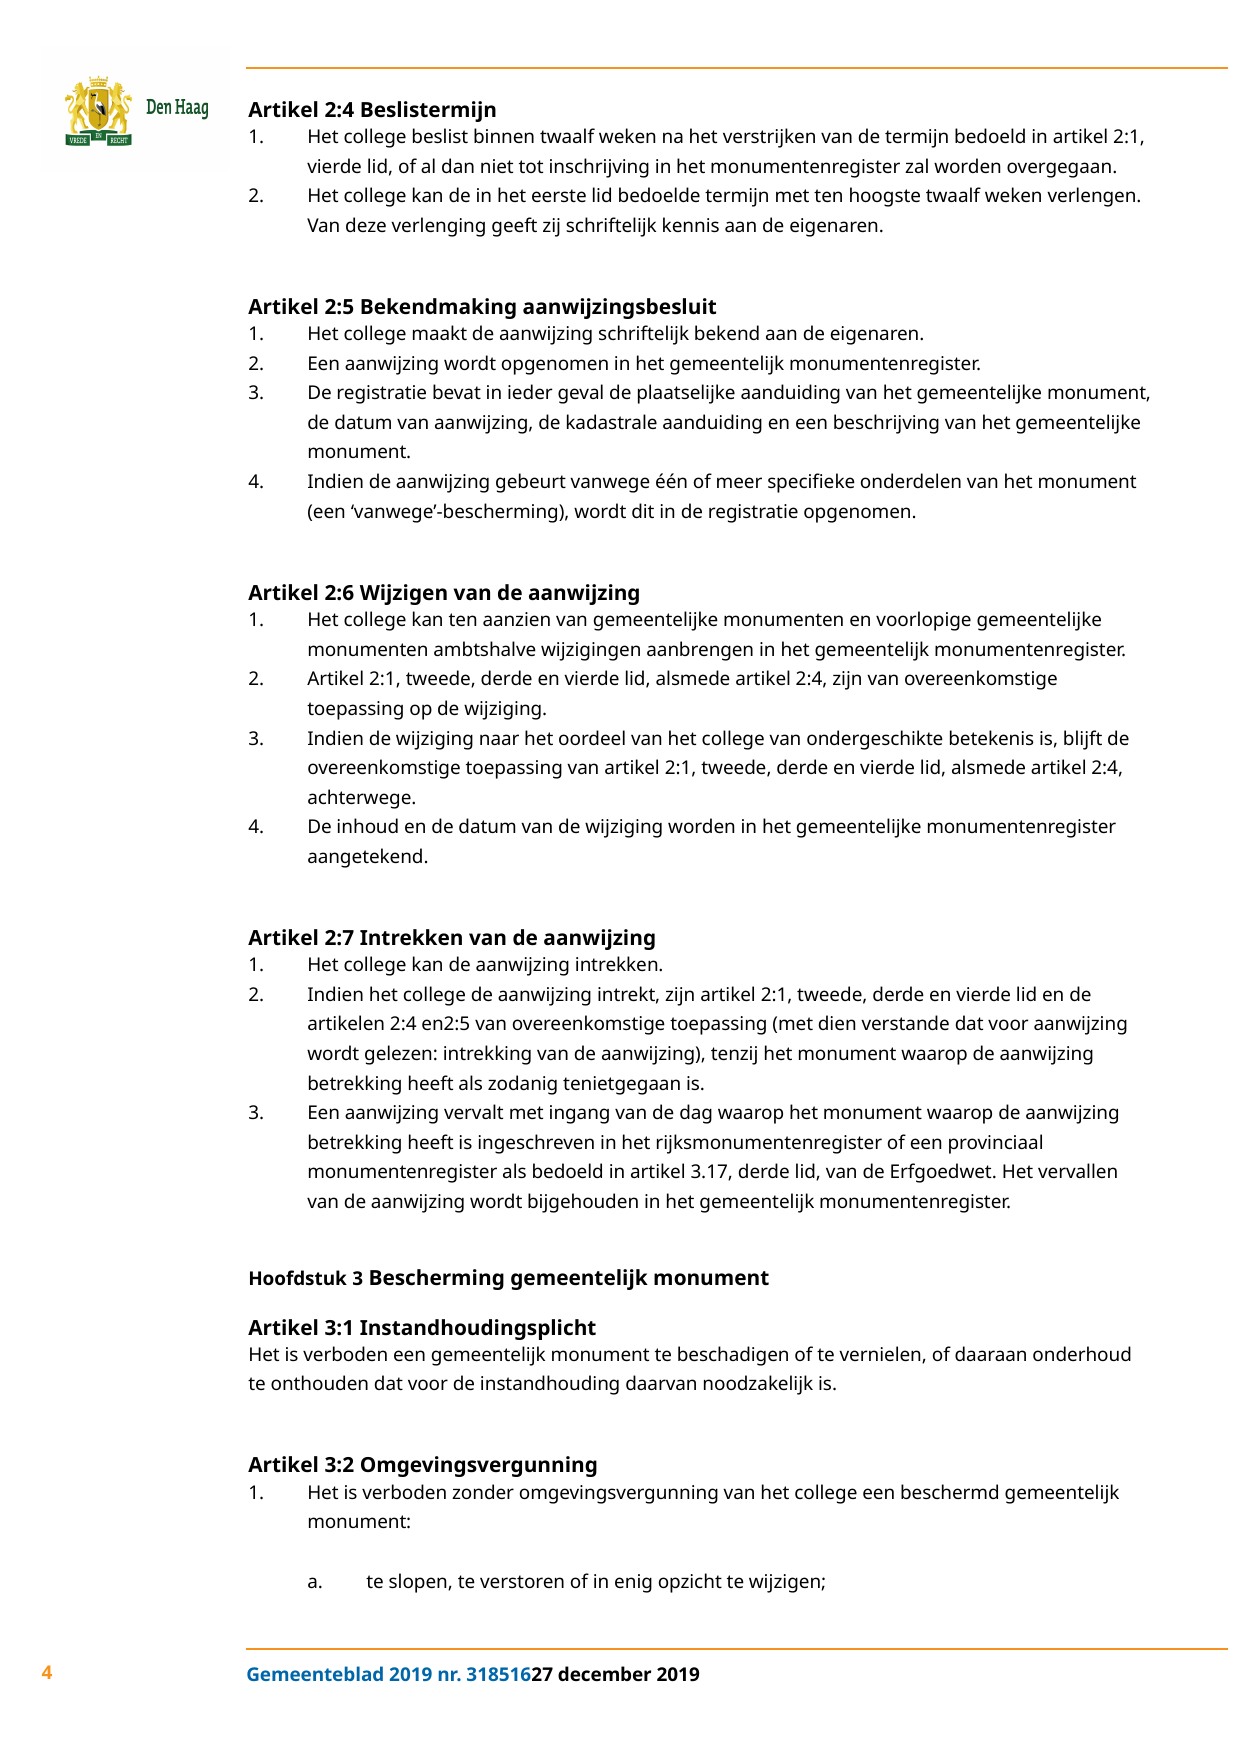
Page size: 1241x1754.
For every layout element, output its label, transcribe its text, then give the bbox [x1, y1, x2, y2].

text Hoofdstuk 3 Bescherming gemeentelijk monument [248, 1263, 1152, 1292]
text Artikel 3:1 Instandhoudingsplicht [248, 1313, 1152, 1341]
list De registratie bevat in ieder geval de plaatselijke aanduiding van het gemeentelijke monument, de datum van aanwijzing, de kadastrale aanduiding en een beschrijving van het gemeentelijke monument. [248, 379, 1152, 464]
list Het college kan ten aanzien van gemeentelijke monumenten en voorlopige gemeentelijke monumenten ambtshalve wijzigingen aanbrengen in het gemeentelijk monumentenregister. [248, 606, 1152, 662]
list Artikel 2:1, tweede, derde en vierde lid, alsmede artikel 2:4, zijn van overeenkomstige toepassing op de wijziging. [248, 666, 1152, 721]
picture [41, 47, 231, 172]
list Het college beslist binnen twaalf weken na het verstrijken van de termijn bedoeld in artikel 2:1, vierde lid, of al dan niet tot inschrijving in het monumentenregister zal worden overgegaan. [248, 123, 1152, 178]
text Artikel 2:5 Bekendmaking aanwijzingsbesluit [248, 292, 1152, 320]
text Artikel 2:4 Beslistermijn [248, 95, 1152, 123]
list Het college kan de aanwijzing intrekken. [248, 951, 1152, 977]
text Artikel 3:2 Omgevingsvergunning [248, 1451, 1152, 1479]
list Indien de wijziging naar het oordeel van het college van ondergeschikte betekenis is, blijft de overeenkomstige toepassing van artikel 2:1, tweede, derde en vierde lid, alsmede artikel 2:4, achterwege. [248, 725, 1152, 809]
text Artikel 2:6 Wijzigen van de aanwijzing [248, 578, 1152, 606]
list Het college kan de in het eerste lid bedoelde termijn met ten hoogste twaalf weken verlengen. Van deze verlenging geeft zij schriftelijk kennis aan de eigenaren. [248, 182, 1152, 238]
list Indien het college de aanwijzing intrekt, zijn artikel 2:1, tweede, derde en vierde lid en de artikelen 2:4 en2:5 van overeenkomstige toepassing (met dien verstande dat voor aanwijzing wordt gelezen: intrekking van de aanwijzing), tenzij het monument waarop de aanwijzing betrekking heeft als zodanig tenietgegaan is. [248, 981, 1152, 1096]
list Het is verboden zonder omgevingsvergunning van het college een beschermd gemeentelijk monument: [248, 1479, 1152, 1534]
list Een aanwijzing vervalt met ingang van de dag waarop het monument waarop de aanwijzing betrekking heeft is ingeschreven in het rijksmonumentenregister of een provinciaal monumentenregister als bedoeld in artikel 3.17, derde lid, van de Erfgoedwet. Het vervallen van de aanwijzing wordt bijgehouden in het gemeentelijk monumentenregister. [248, 1099, 1152, 1214]
list Een aanwijzing wordt opgenomen in het gemeentelijk monumentenregister. [248, 350, 1152, 376]
text Het is verboden een gemeentelijk monument te beschadigen of te vernielen, of daaraan onderhoud te onthouden dat voor de instandhouding daarvan noodzakelijk is. [248, 1341, 1152, 1396]
list Het college maakt de aanwijzing schriftelijk bekend aan de eigenaren. [248, 320, 1152, 346]
list De inhoud en de datum van de wijziging worden in het gemeentelijke monumentenregister aangetekend. [248, 813, 1152, 869]
text Artikel 2:7 Intrekken van de aanwijzing [248, 923, 1152, 951]
list Indien de aanwijzing gebeurt vanwege één of meer specifieke onderdelen van het monument (een ‘vanwege’-bescherming), wordt dit in de registratie opgenomen. [248, 468, 1152, 524]
list te slopen, te verstoren of in enig opzicht te wijzigen; [307, 1568, 1152, 1593]
